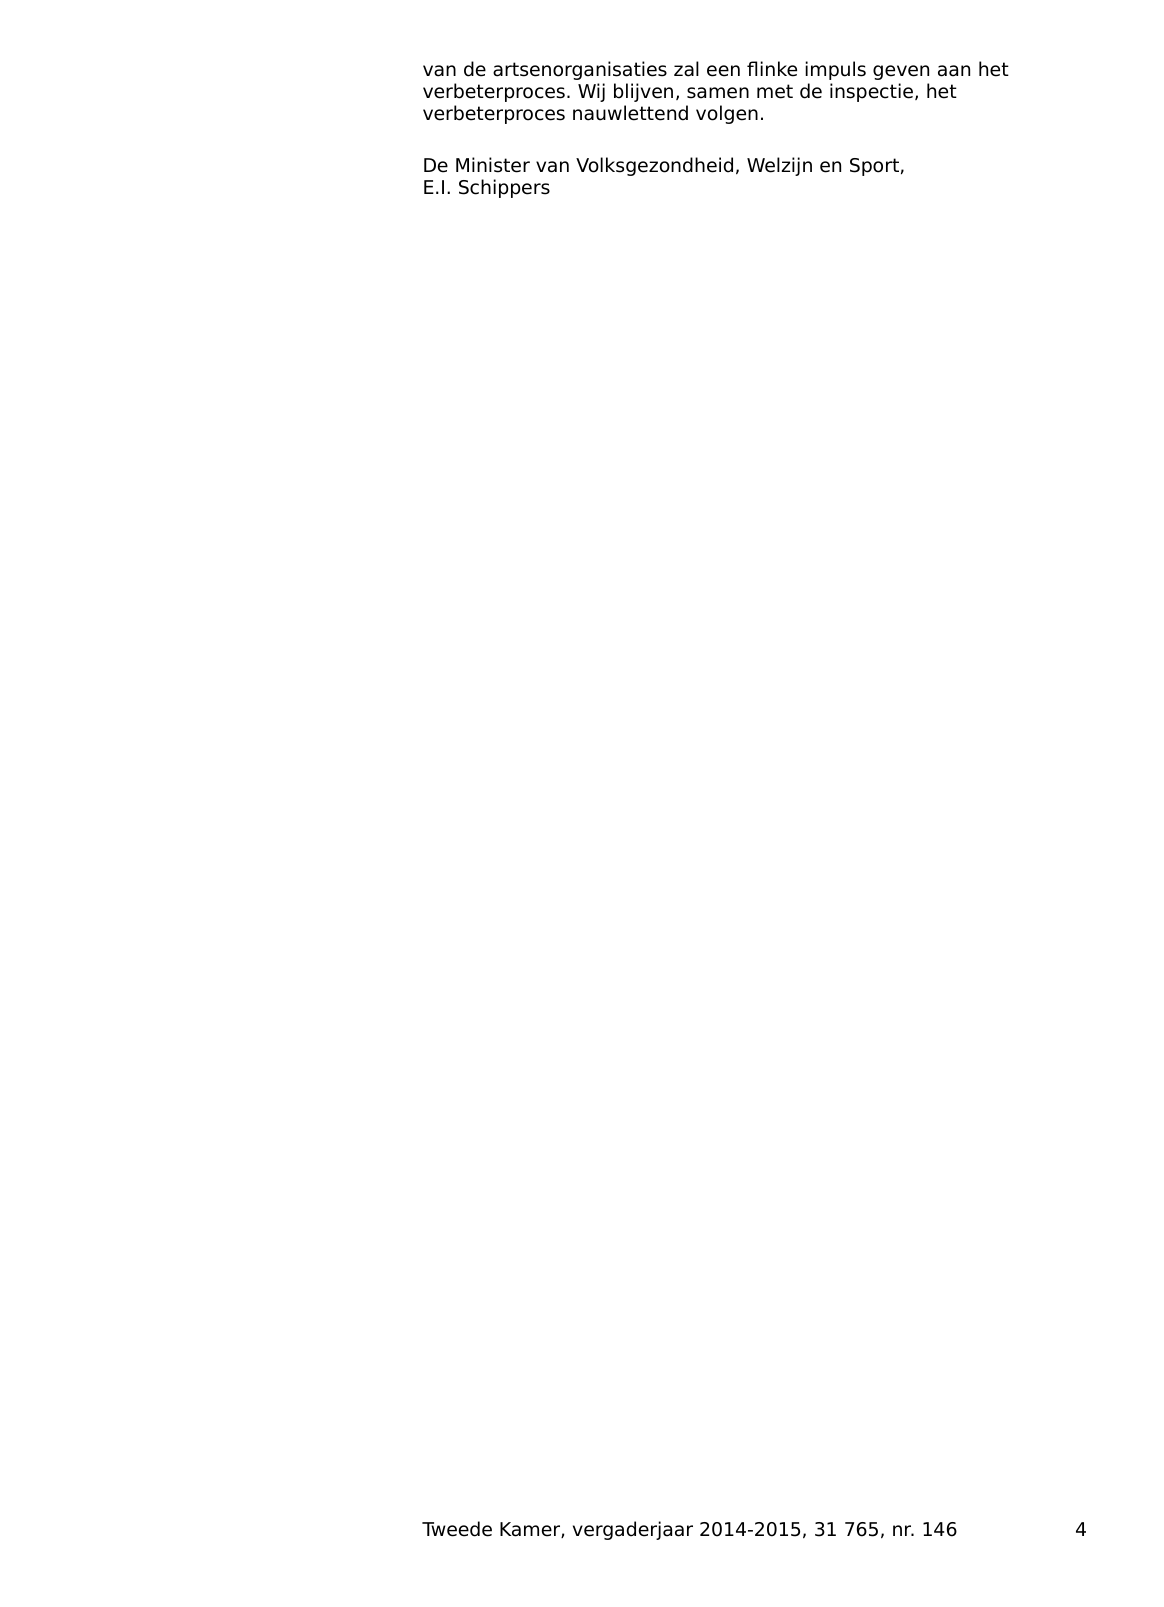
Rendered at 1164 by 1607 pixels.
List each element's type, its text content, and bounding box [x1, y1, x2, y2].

text van de artsenorganisaties zal een flinke impuls geven aan het verbeterproces. Wij blijven, samen met de inspectie, het verbeterproces nauwlettend volgen. [422, 59, 1087, 125]
text De Minister van Volksgezondheid, Welzijn en Sport, E.I. Schippers [422, 155, 1087, 199]
